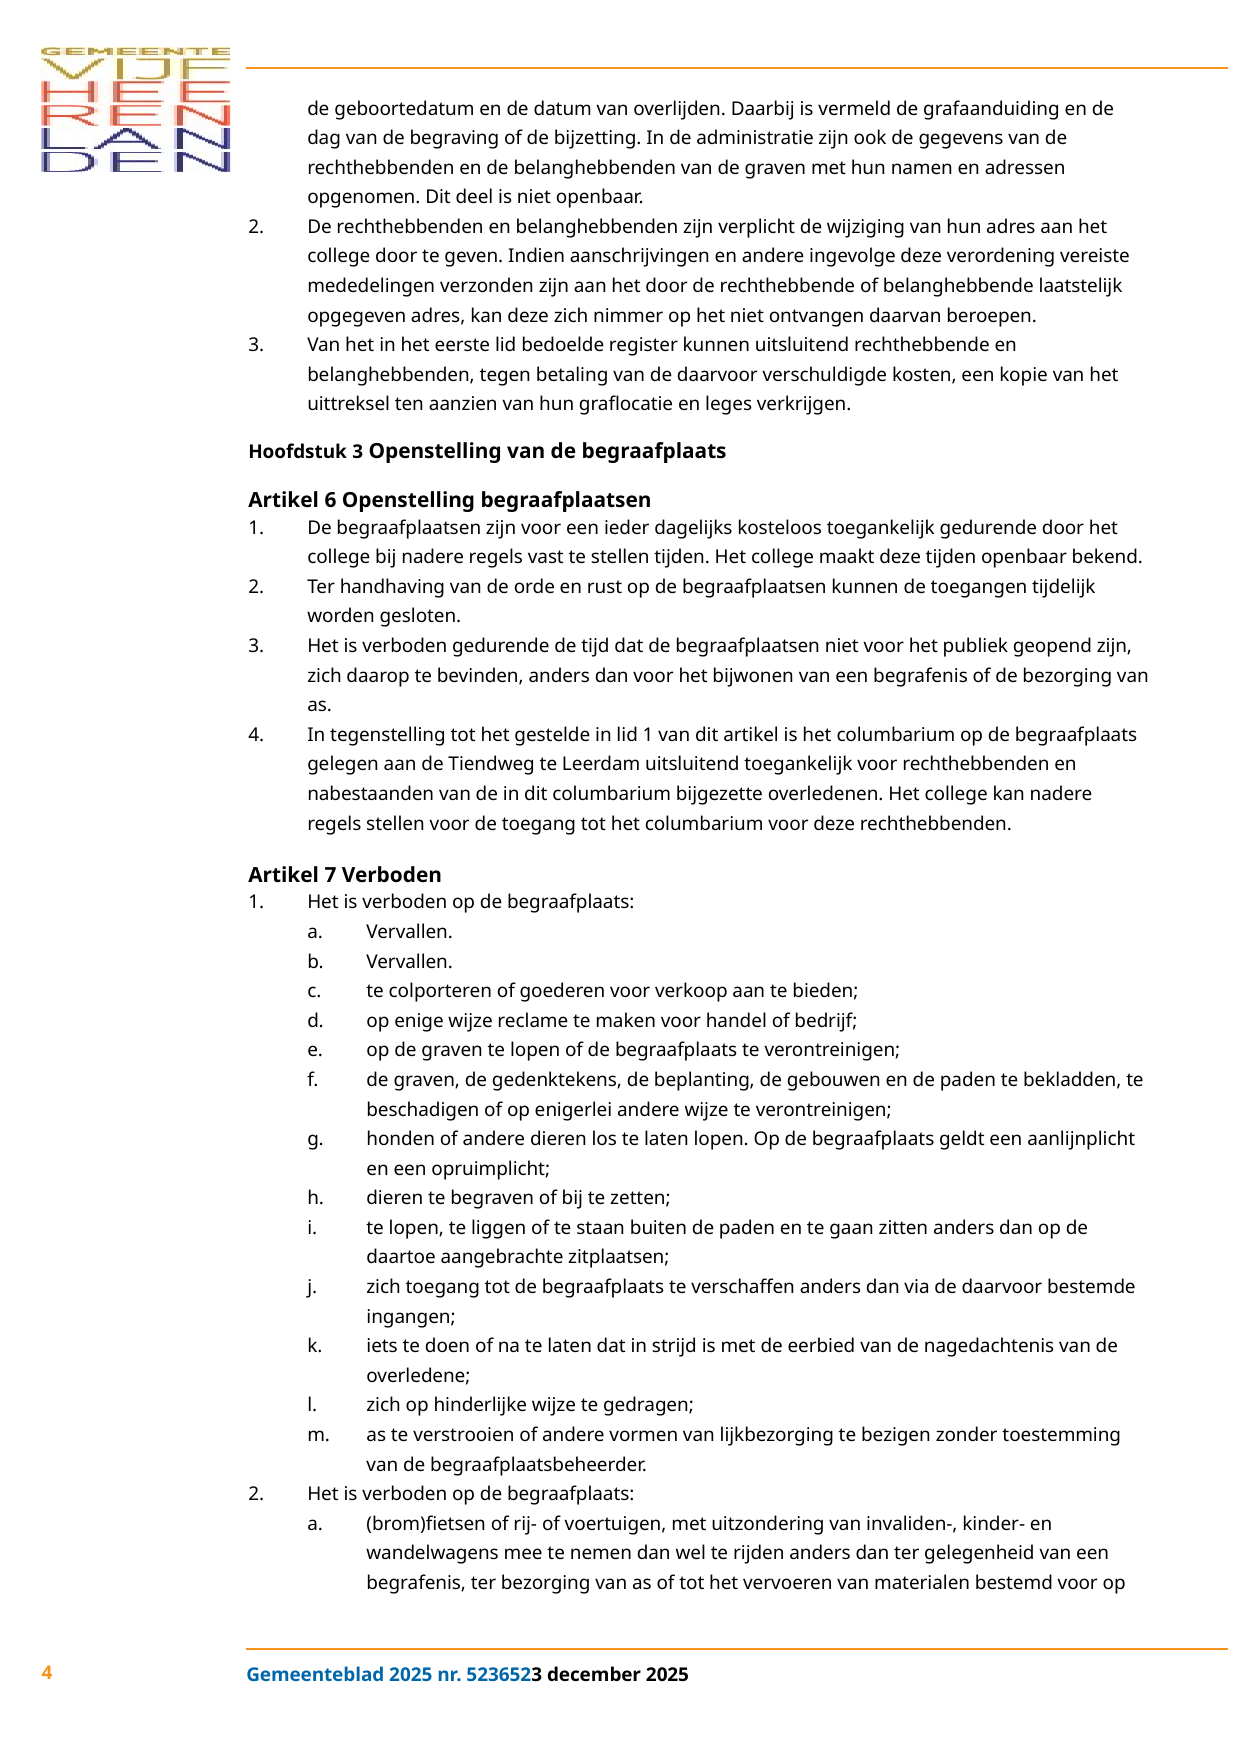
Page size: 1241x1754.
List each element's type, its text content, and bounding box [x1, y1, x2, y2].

list te colporteren of goederen voor verkoop aan te bieden; [307, 977, 1152, 1003]
list Vervallen. [307, 918, 1152, 944]
list Het is verboden op de begraafplaats: [248, 1480, 1152, 1506]
list de graven, de gedenktekens, de beplanting, de gebouwen en de paden te bekladden, te beschadigen of op enigerlei andere wijze te verontreinigen; [307, 1066, 1152, 1121]
list op de graven te lopen of de begraafplaats te verontreinigen; [307, 1037, 1152, 1062]
list iets te doen of na te laten dat in strijd is met de eerbied van de nagedachtenis van de overledene; [307, 1332, 1152, 1388]
list as te verstrooien of andere vormen van lijkbezorging te bezigen zonder toestemming van de begraafplaatsbeheerder. [307, 1421, 1152, 1476]
list op enige wijze reclame te maken voor handel of bedrijf; [307, 1007, 1152, 1033]
list Ter handhaving van de orde en rust op de begraafplaatsen kunnen de toegangen tijdelijk worden gesloten. [248, 573, 1152, 628]
list (brom)fietsen of rij- of voertuigen, met uitzondering van invaliden-, kinder- en wandelwagens mee te nemen dan wel te rijden anders dan ter gelegenheid van een begrafenis, ter bezorging van as of tot het vervoeren van materialen bestemd voor op [307, 1510, 1152, 1595]
text Artikel 6 Openstelling begraafplaatsen [248, 486, 1152, 514]
list In tegenstelling tot het gestelde in lid 1 van dit artikel is het columbarium op de begraafplaats gelegen aan de Tiendweg te Leerdam uitsluitend toegankelijk voor rechthebbenden en nabestaanden van de in dit columbarium bijgezette overledenen. Het college kan nadere regels stellen voor de toegang tot het columbarium voor deze rechthebbenden. [248, 721, 1152, 836]
list zich toegang tot de begraafplaats te verschaffen anders dan via de daarvoor bestemde ingangen; [307, 1273, 1152, 1328]
list Vervallen. [307, 948, 1152, 973]
list De begraafplaatsen zijn voor een ieder dagelijks kosteloos toegankelijk gedurende door het college bij nadere regels vast te stellen tijden. Het college maakt deze tijden openbaar bekend. [248, 514, 1152, 569]
list Het is verboden gedurende de tijd dat de begraafplaatsen niet voor het publiek geopend zijn, zich daarop te bevinden, anders dan voor het bijwonen van een begrafenis of de bezorging van as. [248, 632, 1152, 717]
list de geboortedatum en de datum van overlijden. Daarbij is vermeld de grafaanduiding en de dag van de begraving of de bijzetting. In de administratie zijn ook de gegevens van de rechthebbenden en de belanghebbenden van de graven met hun namen en adressen opgenomen. Dit deel is niet openbaar. [248, 95, 1152, 209]
list te lopen, te liggen of te staan buiten de paden en te gaan zitten anders dan op de daartoe aangebrachte zitplaatsen; [307, 1214, 1152, 1269]
list honden of andere dieren los te laten lopen. Op de begraafplaats geldt een aanlijnplicht en een opruimplicht; [307, 1125, 1152, 1181]
text Artikel 7 Verboden [248, 860, 1152, 889]
list De rechthebbenden en belanghebbenden zijn verplicht de wijziging van hun adres aan het college door te geven. Indien aanschrijvingen en andere ingevolge deze verordening vereiste mededelingen verzonden zijn aan het door de rechthebbende of belanghebbende laatstelijk opgegeven adres, kan deze zich nimmer op het niet ontvangen daarvan beroepen. [248, 213, 1152, 328]
text Hoofdstuk 3 Openstelling van de begraafplaats [248, 436, 1152, 465]
list Van het in het eerste lid bedoelde register kunnen uitsluitend rechthebbende en belanghebbenden, tegen betaling van de daarvoor verschuldigde kosten, een kopie van het uittreksel ten aanzien van hun graflocatie en leges verkrijgen. [248, 331, 1152, 416]
list dieren te begraven of bij te zetten; [307, 1184, 1152, 1210]
list Het is verboden op de begraafplaats: [248, 889, 1152, 914]
picture [41, 47, 231, 172]
list zich op hinderlijke wijze te gedragen; [307, 1392, 1152, 1417]
